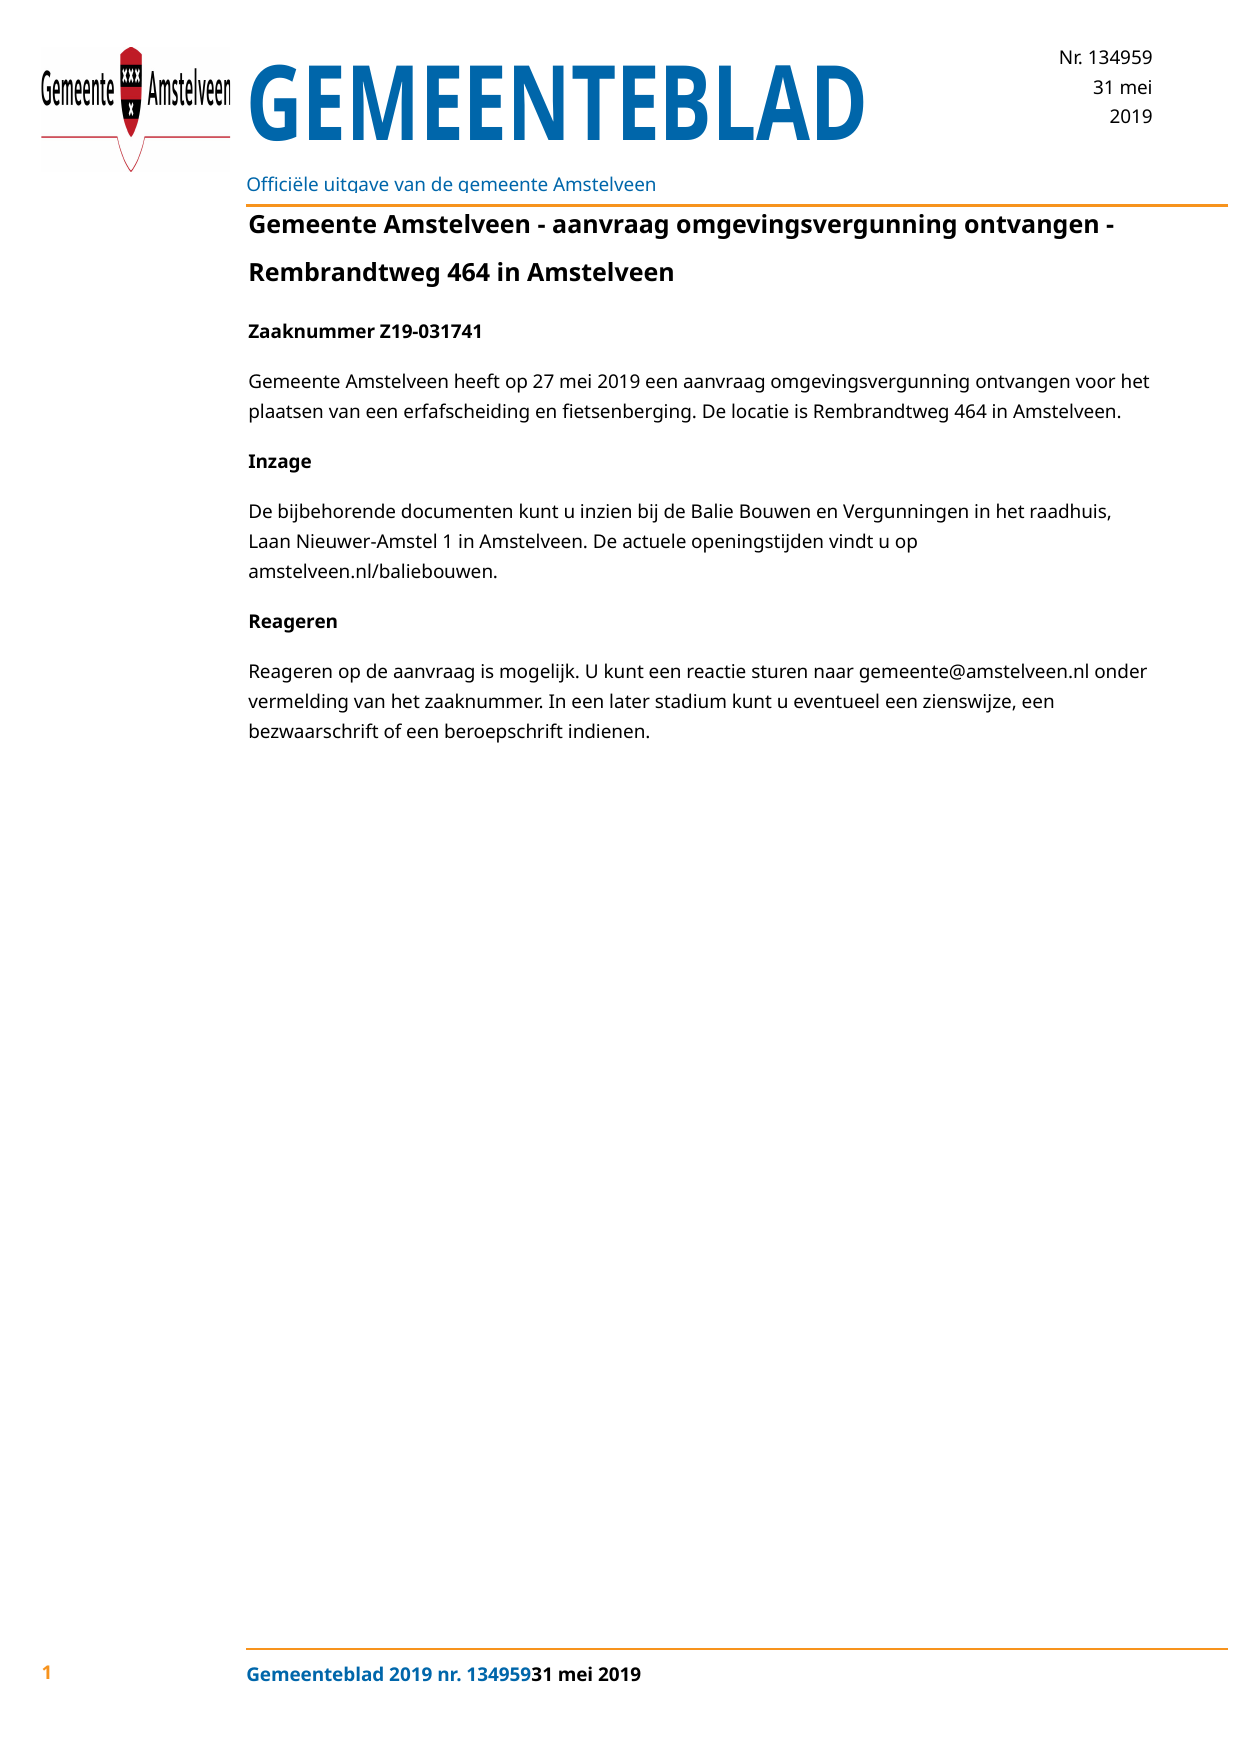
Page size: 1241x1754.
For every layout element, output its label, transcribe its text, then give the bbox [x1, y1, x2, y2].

text Gemeente Amstelveen - aanvraag omgevingsvergunning ontvangen - Rembrandtweg 464 in Amstelveen [248, 207, 1152, 288]
text Gemeente Amstelveen heeft op 27 mei 2019 een aanvraag omgevingsvergunning ontvangen voor het plaatsen van een erfafscheiding en fietsenberging. De locatie is Rembrandtweg 464 in Amstelveen. [248, 368, 1152, 424]
picture [41, 47, 231, 172]
text Zaaknummer Z19-031741 [248, 318, 1152, 344]
text Reageren [248, 608, 1152, 634]
text De bijbehorende documenten kunt u inzien bij de Balie Bouwen en Vergunningen in het raadhuis, Laan Nieuwer-Amstel 1 in Amstelveen. De actuele openingstijden vindt u op amstelveen.nl/baliebouwen. [248, 499, 1152, 584]
text Reageren op de aanvraag is mogelijk. U kunt een reactie sturen naar gemeente@amstelveen.nl onder vermelding van het zaaknummer. In een later stadium kunt u eventueel een zienswijze, een bezwaarschrift of een beroepschrift indienen. [248, 659, 1152, 744]
text Inzage [248, 448, 1152, 474]
